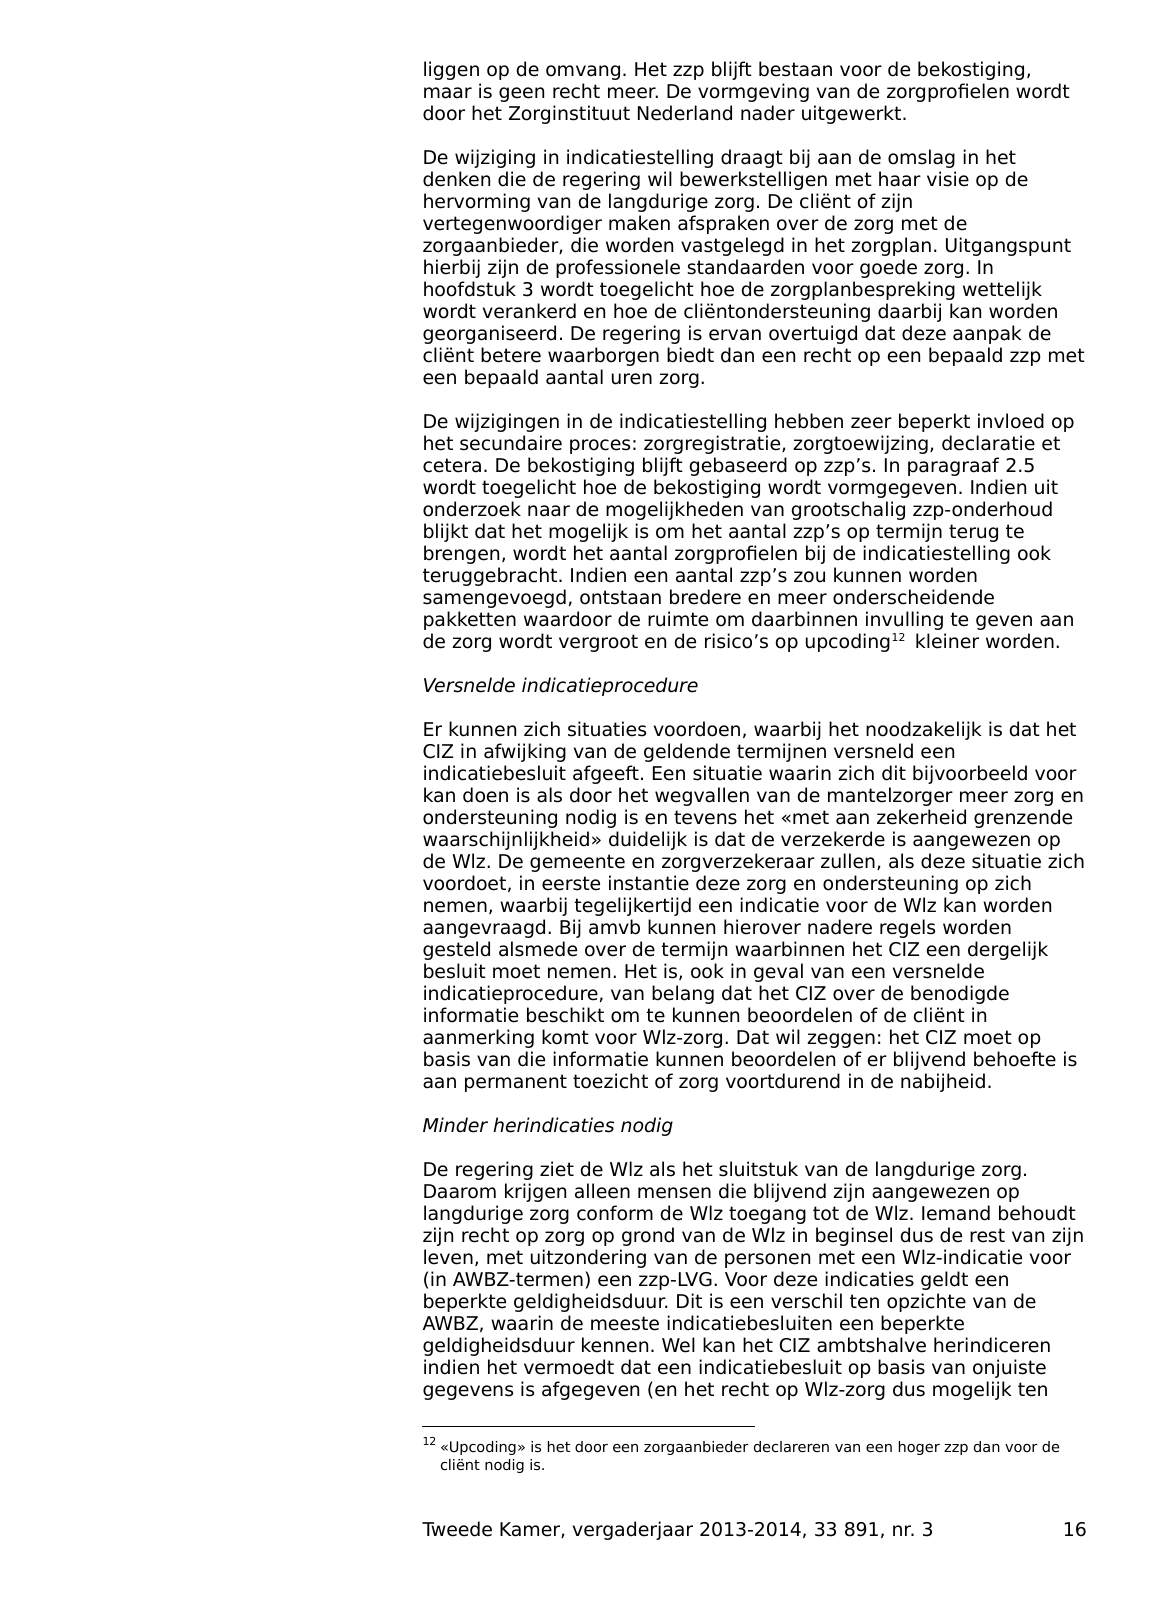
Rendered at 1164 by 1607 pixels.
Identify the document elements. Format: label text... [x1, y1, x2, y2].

text De regering ziet de Wlz als het sluitstuk van de langdurige zorg. Daarom krijgen alleen mensen die blijvend zijn aangewezen op langdurige zorg conform de Wlz toegang tot de Wlz. Iemand behoudt zijn recht op zorg op grond van de Wlz in beginsel dus de rest van zijn leven, met uitzondering van de personen met een Wlz-indicatie voor (in AWBZ-termen) een zzp-LVG. Voor deze indicaties geldt een beperkte geldigheidsduur. Dit is een verschil ten opzichte van de AWBZ, waarin de meeste indicatiebesluiten een beperkte geldigheidsduur kennen. Wel kan het CIZ ambtshalve herindiceren indien het vermoedt dat een indicatiebesluit op basis van onjuiste gegevens is afgegeven (en het recht op Wlz-zorg dus mogelijk ten [422, 1159, 1087, 1401]
text liggen op de omvang. Het zzp blijft bestaan voor de bekostiging, maar is geen recht meer. De vormgeving van de zorgprofielen wordt door het Zorginstituut Nederland nader uitgewerkt. [422, 59, 1087, 125]
subtitle Minder herindicaties nodig [422, 1115, 1087, 1137]
subtitle Versnelde indicatieprocedure [422, 675, 1087, 697]
text De wijziging in indicatiestelling draagt bij aan de omslag in het denken die de regering wil bewerkstelligen met haar visie op de hervorming van de langdurige zorg. De cliënt of zijn vertegenwoordiger maken afspraken over de zorg met de zorgaanbieder, die worden vastgelegd in het zorgplan. Uitgangspunt hierbij zijn de professionele standaarden voor goede zorg. In hoofdstuk 3 wordt toegelicht hoe de zorgplanbespreking wettelijk wordt verankerd en hoe de cliëntondersteuning daarbij kan worden georganiseerd. De regering is ervan overtuigd dat deze aanpak de cliënt betere waarborgen biedt dan een recht op een bepaald zzp met een bepaald aantal uren zorg. [422, 147, 1087, 389]
text De wijzigingen in de indicatiestelling hebben zeer beperkt invloed op het secundaire proces: zorgregistratie, zorgtoewijzing, declaratie et cetera. De bekostiging blijft gebaseerd op zzp’s. In paragraaf 2.5 wordt toegelicht hoe de bekostiging wordt vormgegeven. Indien uit onderzoek naar de mogelijkheden van grootschalig zzp-onderhoud blijkt dat het mogelijk is om het aantal zzp’s op termijn terug te brengen, wordt het aantal zorgprofielen bij de indicatiestelling ook teruggebracht. Indien een aantal zzp’s zou kunnen worden samengevoegd, ontstaan bredere en meer onderscheidende pakketten waardoor de ruimte om daarbinnen invulling te geven aan de zorg wordt vergroot en de risico’s op upcoding kleiner worden. [422, 411, 1087, 653]
text «Upcoding» is het door een zorgaanbieder declareren van een hoger zzp dan voor de cliënt nodig is. [422, 1435, 1087, 1474]
text Er kunnen zich situaties voordoen, waarbij het noodzakelijk is dat het CIZ in afwijking van de geldende termijnen versneld een indicatiebesluit afgeeft. Een situatie waarin zich dit bijvoorbeeld voor kan doen is als door het wegvallen van de mantelzorger meer zorg en ondersteuning nodig is en tevens het «met aan zekerheid grenzende waarschijnlijkheid» duidelijk is dat de verzekerde is aangewezen op de Wlz. De gemeente en zorgverzekeraar zullen, als deze situatie zich voordoet, in eerste instantie deze zorg en ondersteuning op zich nemen, waarbij tegelijkertijd een indicatie voor de Wlz kan worden aangevraagd. Bij amvb kunnen hierover nadere regels worden gesteld alsmede over de termijn waarbinnen het CIZ een dergelijk besluit moet nemen. Het is, ook in geval van een versnelde indicatieprocedure, van belang dat het CIZ over de benodigde informatie beschikt om te kunnen beoordelen of de cliënt in aanmerking komt voor Wlz-zorg. Dat wil zeggen: het CIZ moet op basis van die informatie kunnen beoordelen of er blijvend behoefte is aan permanent toezicht of zorg voortdurend in de nabijheid. [422, 719, 1087, 1093]
